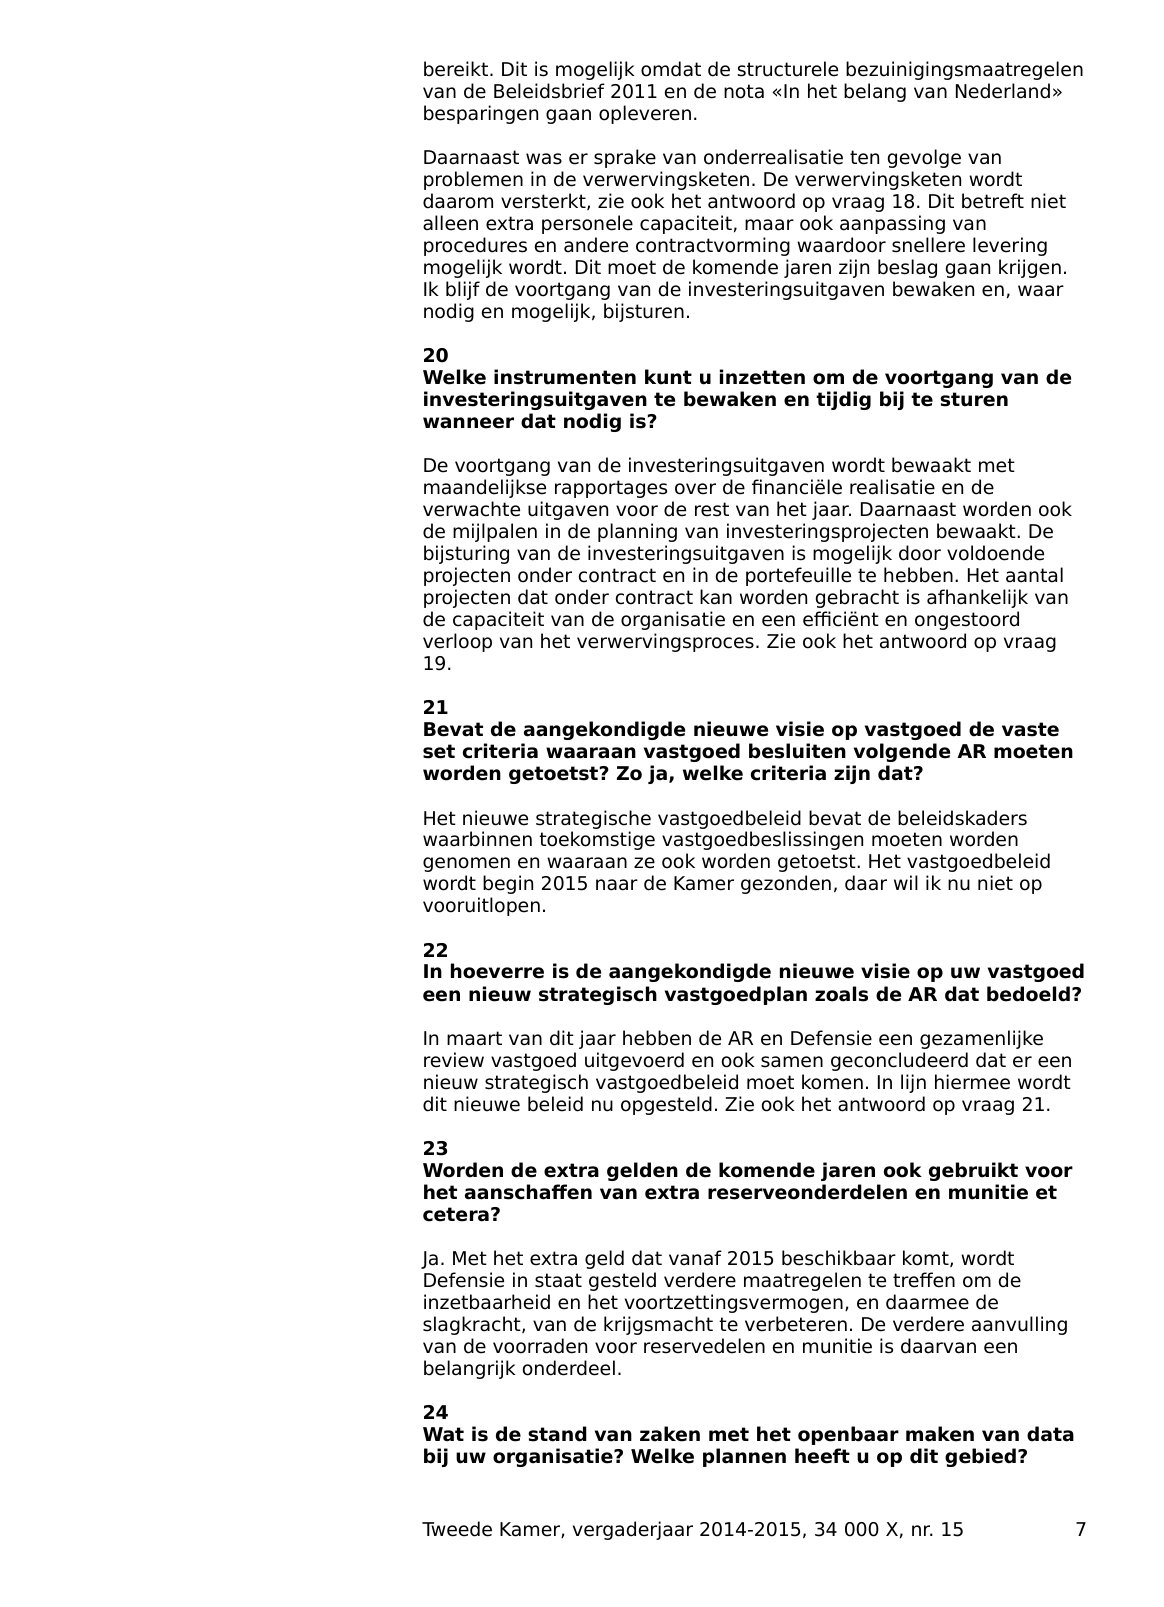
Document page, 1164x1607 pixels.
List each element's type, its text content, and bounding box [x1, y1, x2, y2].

text Het nieuwe strategische vastgoedbeleid bevat de beleidskaders waarbinnen toekomstige vastgoedbeslissingen moeten worden genomen en waaraan ze ook worden getoetst. Het vastgoedbeleid wordt begin 2015 naar de Kamer gezonden, daar wil ik nu niet op vooruitlopen. [422, 807, 1087, 917]
text 22 [422, 939, 1087, 961]
text 24 [422, 1402, 1087, 1424]
text Ja. Met het extra geld dat vanaf 2015 beschikbaar komt, wordt Defensie in staat gesteld verdere maatregelen te treffen om de inzetbaarheid en het voortzettingsvermogen, en daarmee de slagkracht, van de krijgsmacht te verbeteren. De verdere aanvulling van de voorraden voor reservedelen en munitie is daarvan een belangrijk onderdeel. [422, 1248, 1087, 1380]
text Daarnaast was er sprake van onderrealisatie ten gevolge van problemen in de verwervingsketen. De verwervingsketen wordt daarom versterkt, zie ook het antwoord op vraag 18. Dit betreft niet alleen extra personele capaciteit, maar ook aanpassing van procedures en andere contractvorming waardoor snellere levering mogelijk wordt. Dit moet de komende jaren zijn beslag gaan krijgen. Ik blijf de voortgang van de investeringsuitgaven bewaken en, waar nodig en mogelijk, bijsturen. [422, 147, 1087, 323]
text bereikt. Dit is mogelijk omdat de structurele bezuinigingsmaatregelen van de Beleidsbrief 2011 en de nota «In het belang van Nederland» besparingen gaan opleveren. [422, 59, 1087, 125]
text 23 [422, 1138, 1087, 1160]
text 21 [422, 697, 1087, 719]
text In hoeverre is de aangekondigde nieuwe visie op uw vastgoed een nieuw strategisch vastgoedplan zoals de AR dat bedoeld? [422, 961, 1087, 1005]
text De voortgang van de investeringsuitgaven wordt bewaakt met maandelijkse rapportages over de financiële realisatie en de verwachte uitgaven voor de rest van het jaar. Daarnaast worden ook de mijlpalen in de planning van investeringsprojecten bewaakt. De bijsturing van de investeringsuitgaven is mogelijk door voldoende projecten onder contract en in de portefeuille te hebben. Het aantal projecten dat onder contract kan worden gebracht is afhankelijk van de capaciteit van de organisatie en een efficiënt en ongestoord verloop van het verwervingsproces. Zie ook het antwoord op vraag 19. [422, 455, 1087, 675]
text Wat is de stand van zaken met het openbaar maken van data bij uw organisatie? Welke plannen heeft u op dit gebied? [422, 1424, 1087, 1468]
text Worden de extra gelden de komende jaren ook gebruikt voor het aanschaffen van extra reserveonderdelen en munitie et cetera? [422, 1160, 1087, 1226]
text 20 [422, 345, 1087, 367]
text Bevat de aangekondigde nieuwe visie op vastgoed de vaste set criteria waaraan vastgoed besluiten volgende AR moeten worden getoetst? Zo ja, welke criteria zijn dat? [422, 719, 1087, 785]
text In maart van dit jaar hebben de AR en Defensie een gezamenlijke review vastgoed uitgevoerd en ook samen geconcludeerd dat er een nieuw strategisch vastgoedbeleid moet komen. In lijn hiermee wordt dit nieuwe beleid nu opgesteld. Zie ook het antwoord op vraag 21. [422, 1028, 1087, 1116]
text Welke instrumenten kunt u inzetten om de voortgang van de investeringsuitgaven te bewaken en tijdig bij te sturen wanneer dat nodig is? [422, 367, 1087, 433]
